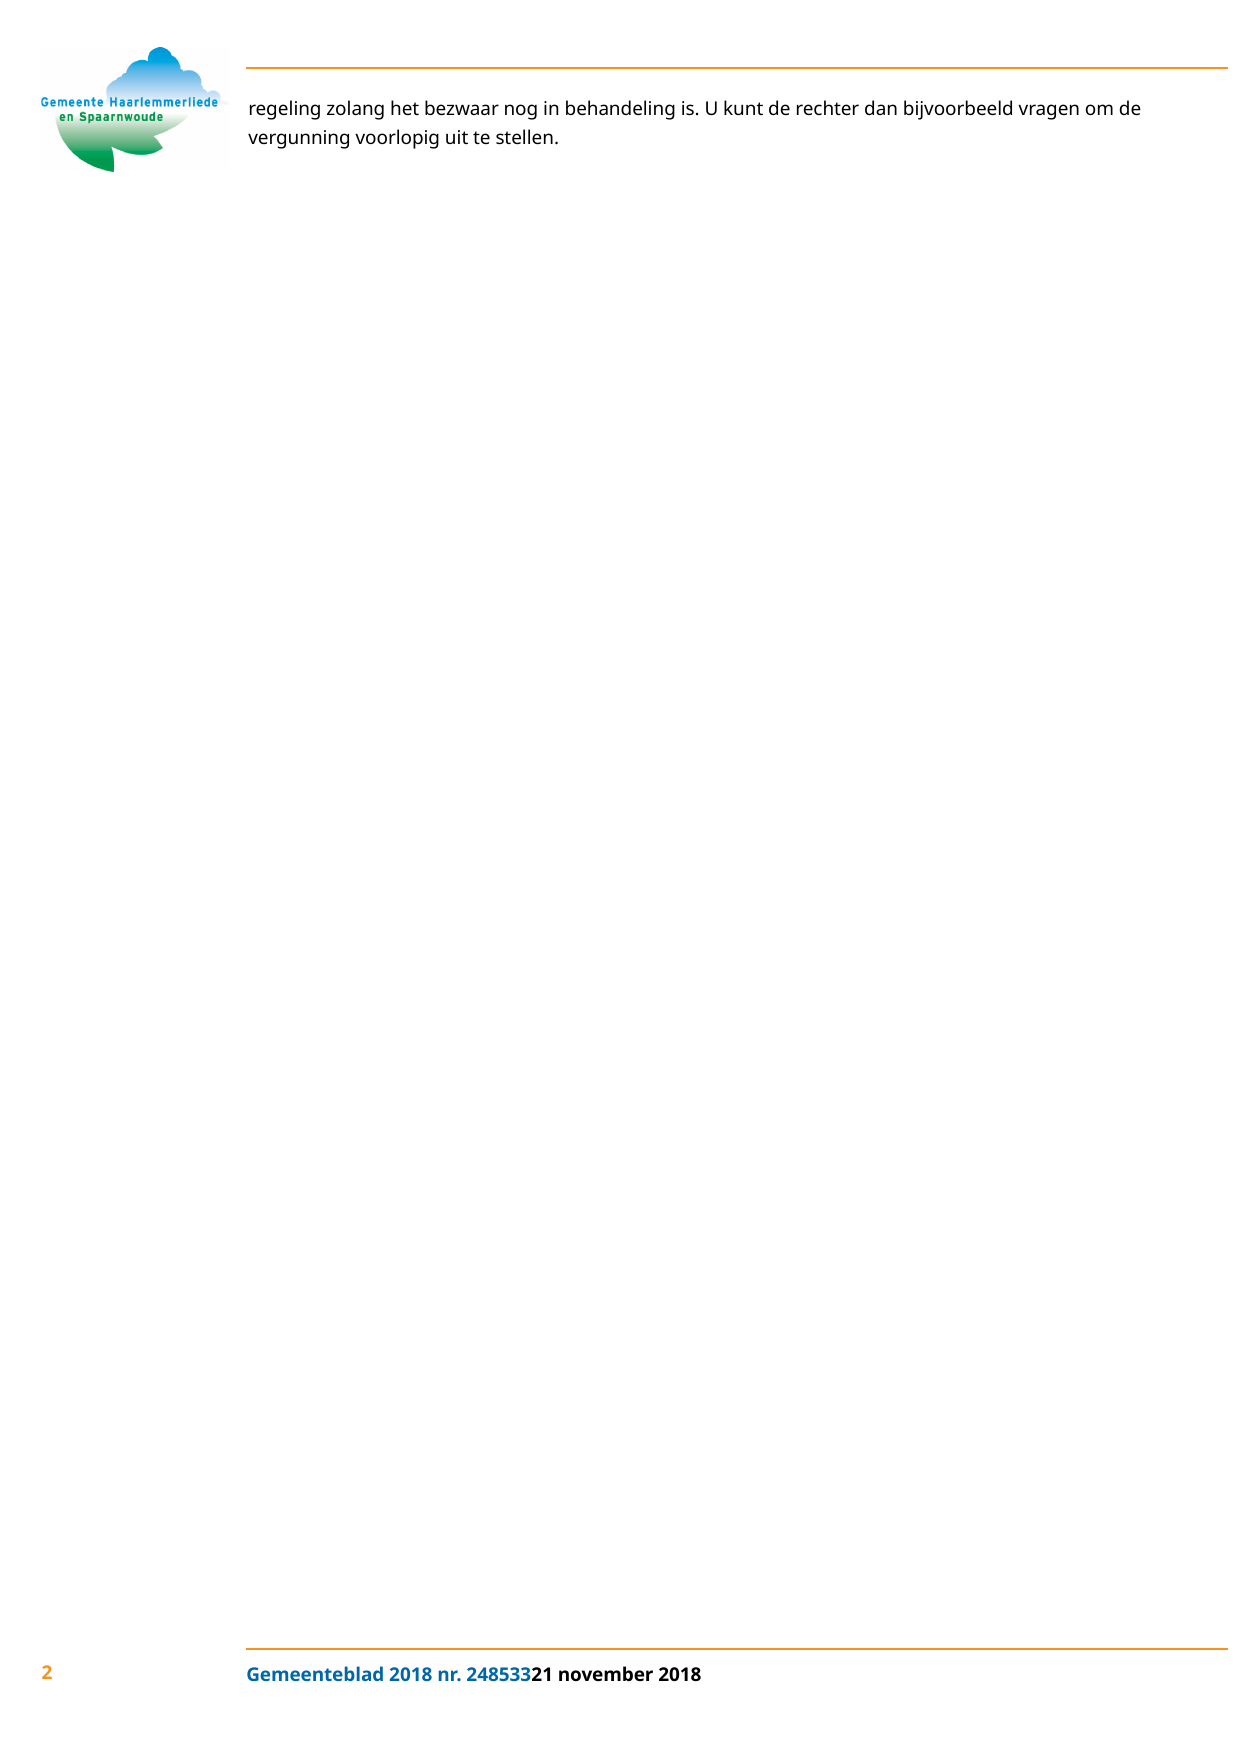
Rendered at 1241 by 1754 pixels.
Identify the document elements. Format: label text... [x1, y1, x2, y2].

text regeling zolang het bezwaar nog in behandeling is. U kunt de rechter dan bijvoorbeeld vragen om de vergunning voorlopig uit te stellen. [248, 95, 1152, 150]
picture [41, 47, 231, 172]
